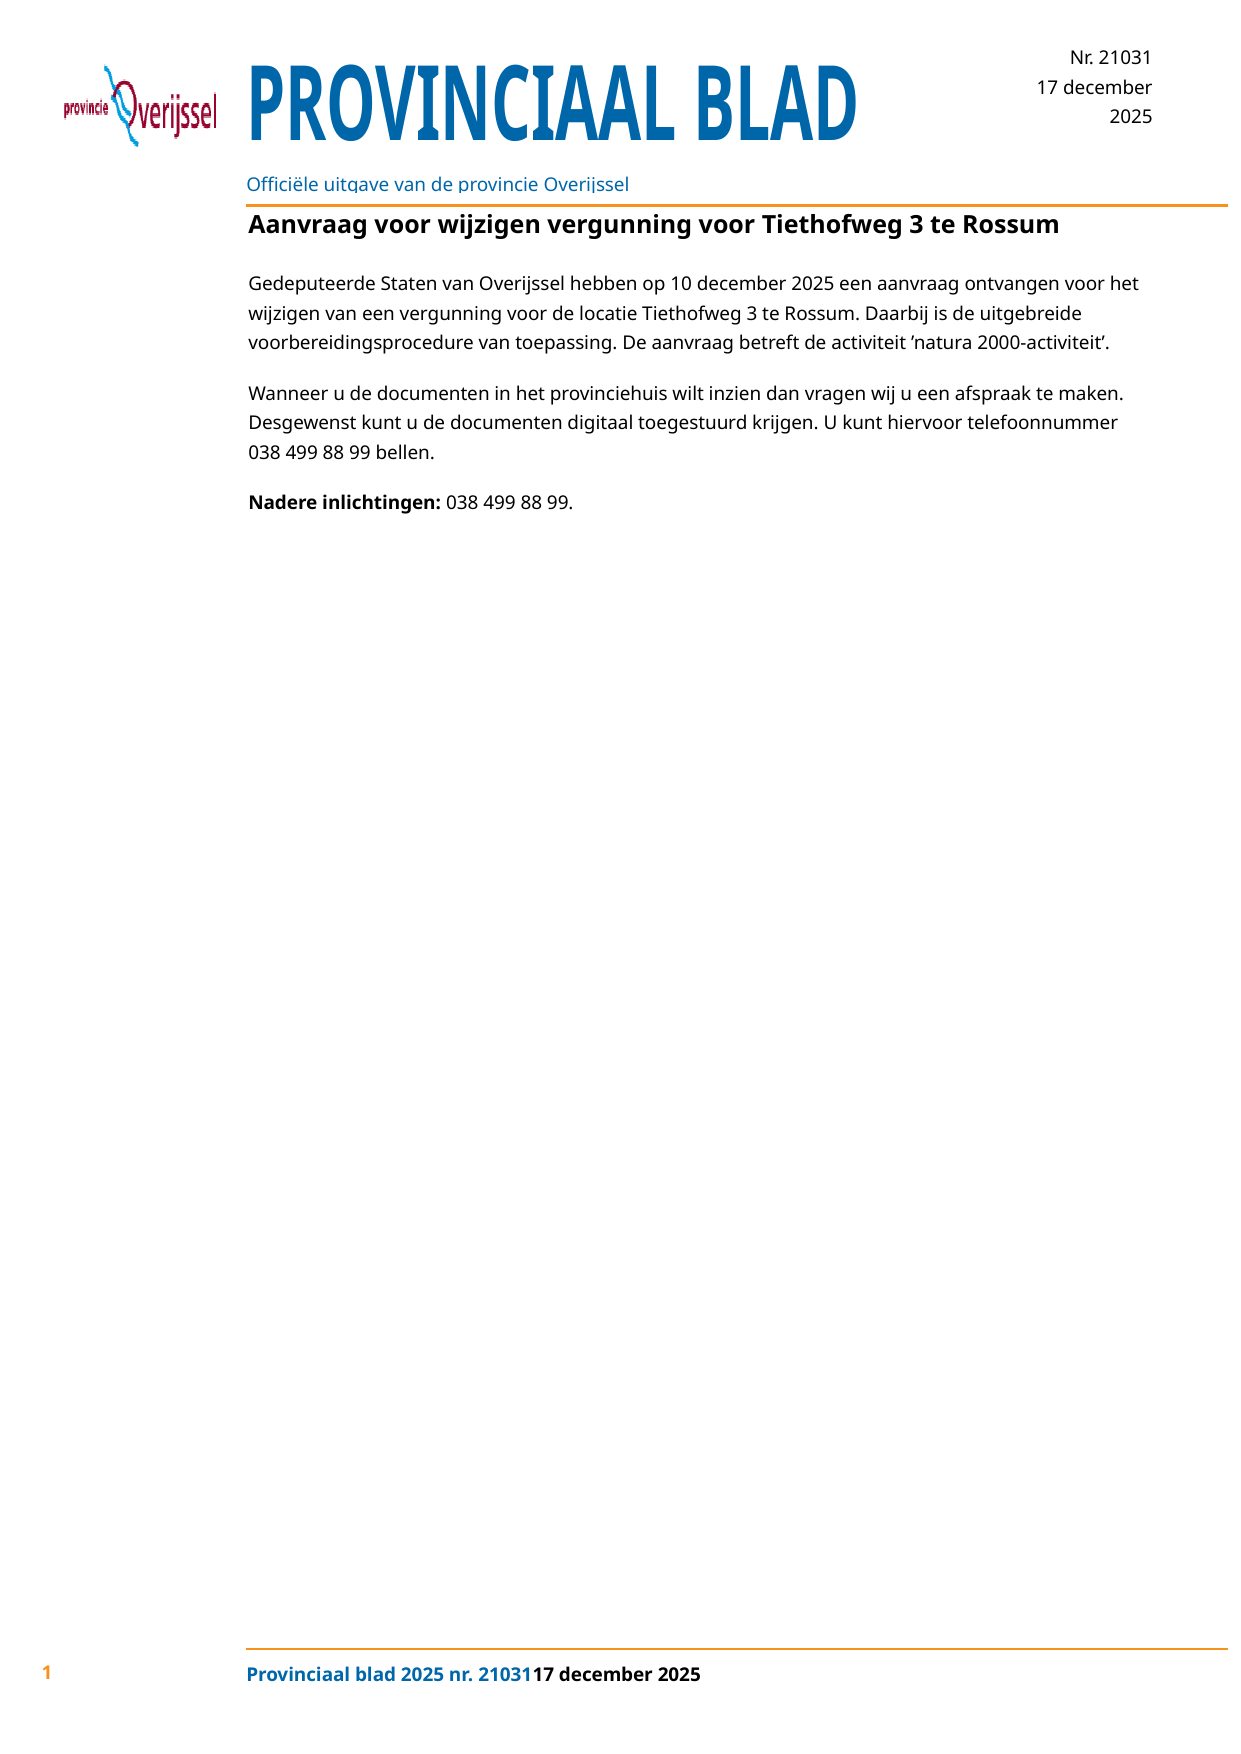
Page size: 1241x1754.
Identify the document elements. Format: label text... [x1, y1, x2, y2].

picture [41, 47, 231, 172]
text Gedeputeerde Staten van Overijssel hebben op 10 december 2025 een aanvraag ontvangen voor het wijzigen van een vergunning voor de locatie Tiethofweg 3 te Rossum. Daarbij is de uitgebreide voorbereidingsprocedure van toepassing. De aanvraag betreft de activiteit ’natura 2000-activiteit’. [248, 270, 1152, 355]
text Aanvraag voor wijzigen vergunning voor Tiethofweg 3 te Rossum [248, 207, 1152, 241]
text Nadere inlichtingen: 038 499 88 99. [248, 489, 1152, 515]
text Wanneer u de documenten in het provinciehuis wilt inzien dan vragen wij u een afspraak te maken. Desgewenst kunt u de documenten digitaal toegestuurd krijgen. U kunt hiervoor telefoonnummer 038 499 88 99 bellen. [248, 380, 1152, 465]
